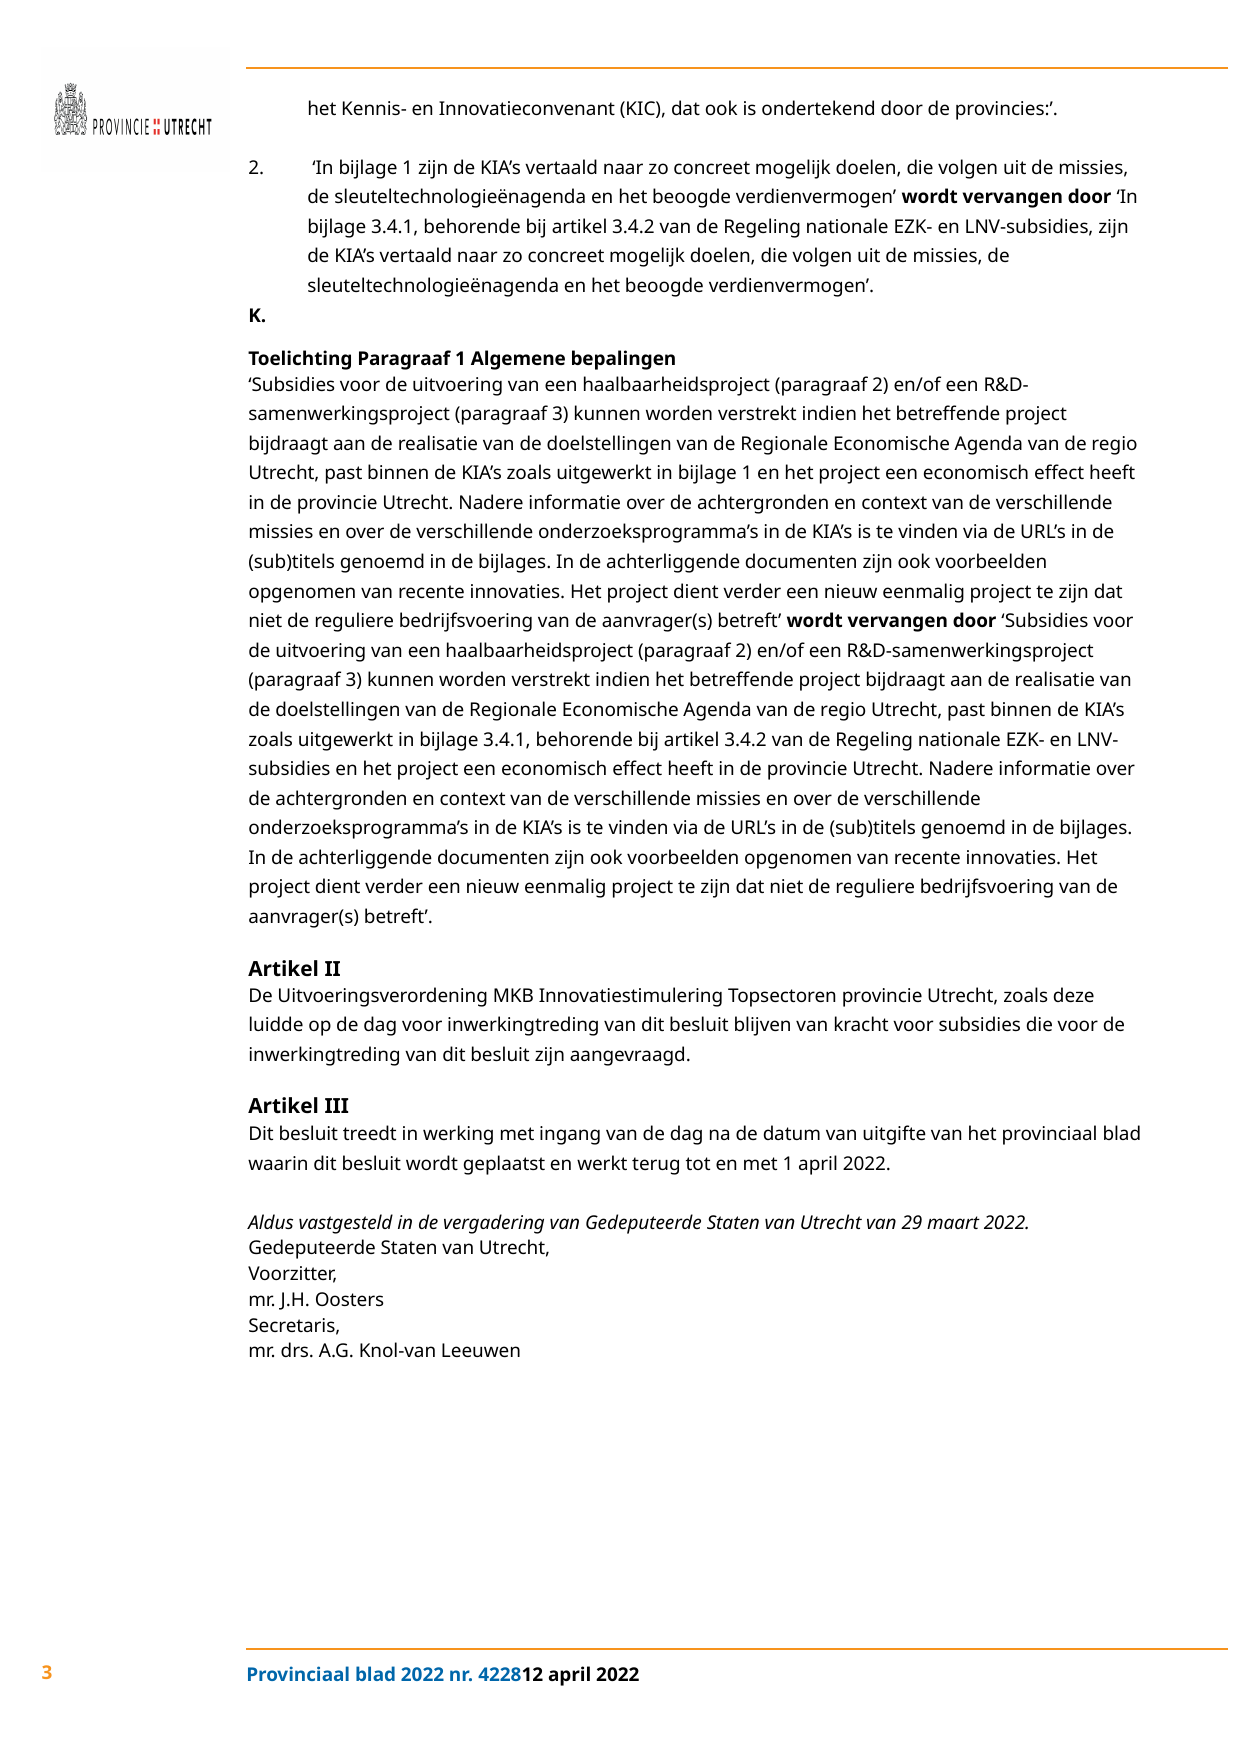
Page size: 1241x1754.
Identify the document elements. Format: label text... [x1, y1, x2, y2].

text Artikel II [248, 954, 1152, 982]
text Toelichting Paragraaf 1 Algemene bepalingen [248, 345, 1152, 371]
text Aldus vastgesteld in de vergadering van Gedeputeerde Staten van Utrecht van 29 maart 2022. [248, 1209, 1152, 1234]
text De Uitvoeringsverordening MKB Innovatiestimulering Topsectoren provincie Utrecht, zoals deze luidde op de dag voor inwerkingtreding van dit besluit blijven van kracht voor subsidies die voor de inwerkingtreding van dit besluit zijn aangevraagd. [248, 982, 1152, 1067]
text mr. drs. A.G. Knol-van Leeuwen [248, 1337, 1152, 1363]
text Artikel III [248, 1092, 1152, 1120]
text Dit besluit treedt in werking met ingang van de dag na de datum van uitgifte van het provinciaal blad waarin dit besluit wordt geplaatst en werkt terug tot en met 1 april 2022. [248, 1120, 1152, 1175]
text Secretaris, [248, 1312, 1152, 1337]
text mr. J.H. Oosters [248, 1286, 1152, 1312]
list ‘In bijlage 1 zijn de KIA’s vertaald naar zo concreet mogelijk doelen, die volgen uit de missies, de sleuteltechnologieënagenda en het beoogde verdienvermogen’ wordt vervangen door ‘In bijlage 3.4.1, behorende bij artikel 3.4.2 van de Regeling nationale EZK- en LNV-subsidies, zijn de KIA’s vertaald naar zo concreet mogelijk doelen, die volgen uit de missies, de sleuteltechnologieënagenda en het beoogde verdienvermogen’. [248, 154, 1152, 298]
text Gedeputeerde Staten van Utrecht, [248, 1234, 1152, 1260]
text K. [248, 302, 1152, 328]
picture [41, 47, 231, 172]
list het Kennis- en Innovatieconvenant (KIC), dat ook is ondertekend door de provincies:’. [248, 95, 1152, 121]
text ‘Subsidies voor de uitvoering van een haalbaarheidsproject (paragraaf 2) en/of een R&D-samenwerkingsproject (paragraaf 3) kunnen worden verstrekt indien het betreffende project bijdraagt aan de realisatie van de doelstellingen van de Regionale Economische Agenda van de regio Utrecht, past binnen de KIA’s zoals uitgewerkt in bijlage 1 en het project een economisch effect heeft in de provincie Utrecht. Nadere informatie over de achtergronden en context van de verschillende missies en over de verschillende onderzoeksprogramma’s in de KIA’s is te vinden via de URL’s in de (sub)titels genoemd in de bijlages. In de achterliggende documenten zijn ook voorbeelden opgenomen van recente innovaties. Het project dient verder een nieuw eenmalig project te zijn dat niet de reguliere bedrijfsvoering van de aanvrager(s) betreft’ wordt vervangen door ‘Subsidies voor de uitvoering van een haalbaarheidsproject (paragraaf 2) en/of een R&D-samenwerkingsproject (paragraaf 3) kunnen worden verstrekt indien het betreffende project bijdraagt aan de realisatie van de doelstellingen van de Regionale Economische Agenda van de regio Utrecht, past binnen de KIA’s zoals uitgewerkt in bijlage 3.4.1, behorende bij artikel 3.4.2 van de Regeling nationale EZK- en LNV-subsidies en het project een economisch effect heeft in de provincie Utrecht. Nadere informatie over de achtergronden en context van de verschillende missies en over de verschillende onderzoeksprogramma’s in de KIA’s is te vinden via de URL’s in de (sub)titels genoemd in de bijlages. In de achterliggende documenten zijn ook voorbeelden opgenomen van recente innovaties. Het project dient verder een nieuw eenmalig project te zijn dat niet de reguliere bedrijfsvoering van de aanvrager(s) betreft’. [248, 371, 1152, 929]
text Voorzitter, [248, 1260, 1152, 1286]
